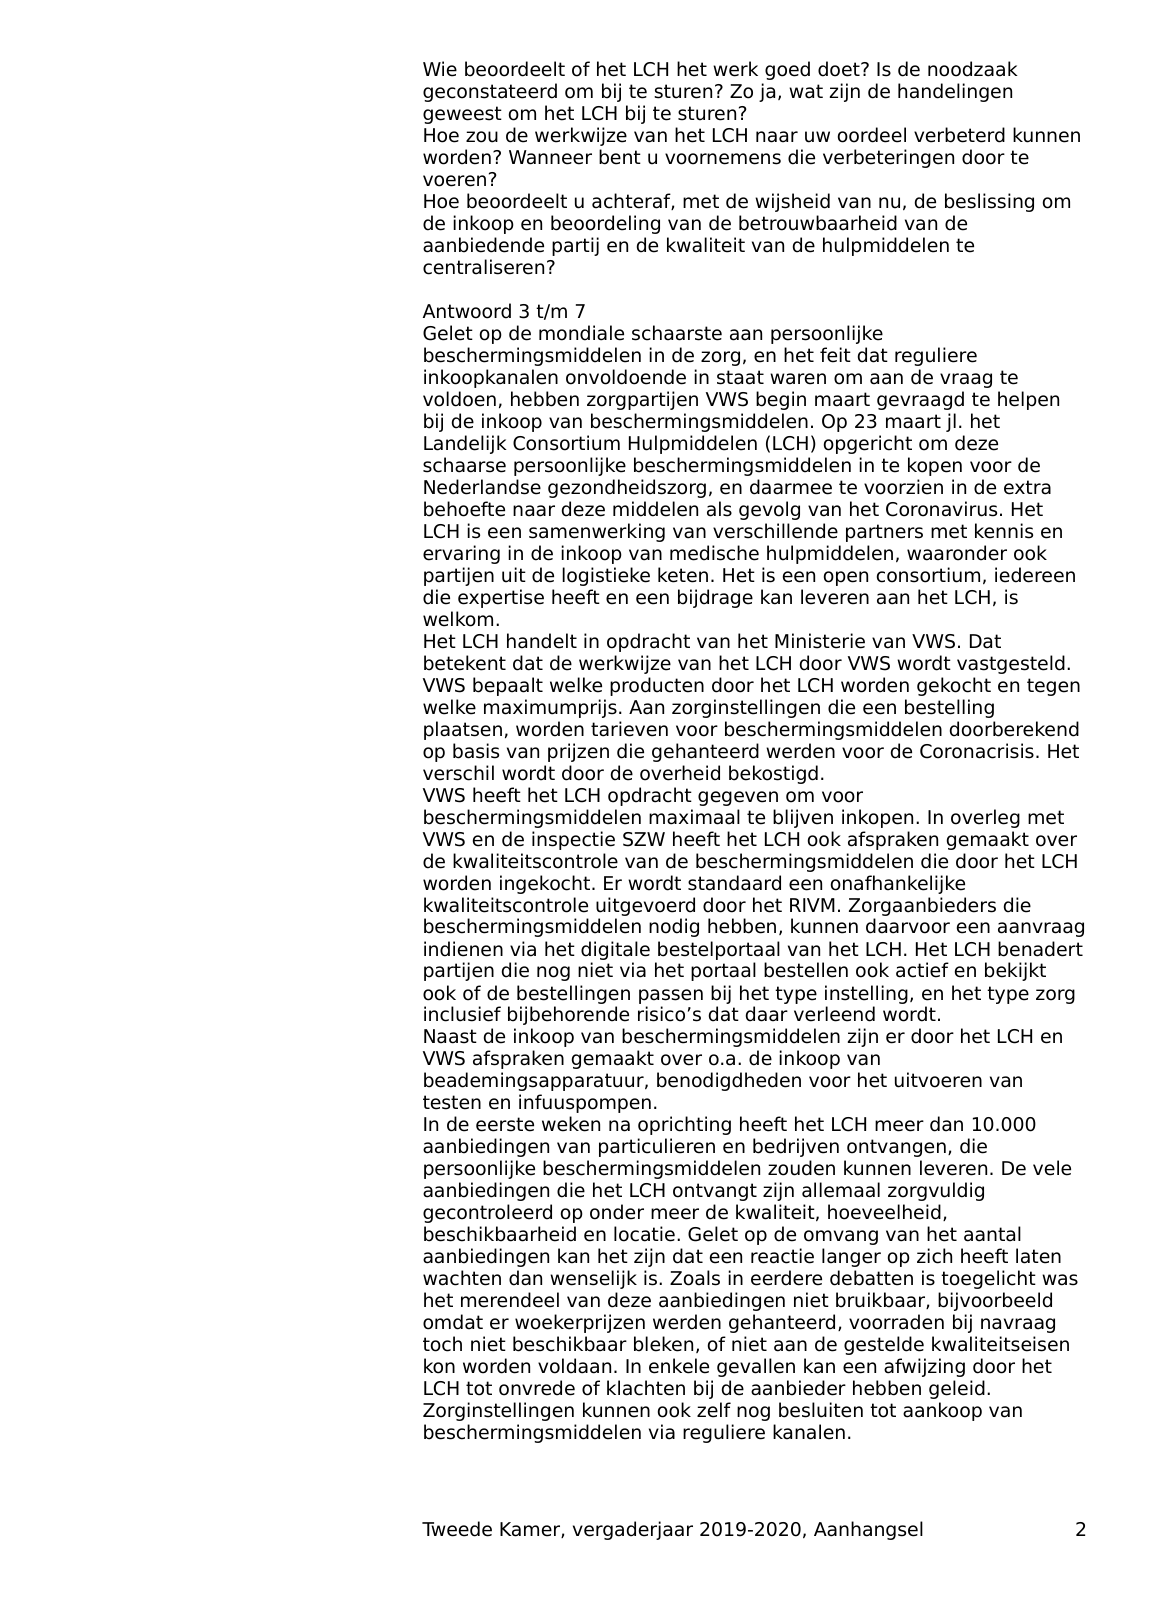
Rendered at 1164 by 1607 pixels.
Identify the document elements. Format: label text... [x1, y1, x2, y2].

text In de eerste weken na oprichting heeft het LCH meer dan 10.000 aanbiedingen van particulieren en bedrijven ontvangen, die persoonlijke beschermingsmiddelen zouden kunnen leveren. De vele aanbiedingen die het LCH ontvangt zijn allemaal zorgvuldig gecontroleerd op onder meer de kwaliteit, hoeveelheid, beschikbaarheid en locatie. Gelet op de omvang van het aantal aanbiedingen kan het zijn dat een reactie langer op zich heeft laten wachten dan wenselijk is. Zoals in eerdere debatten is toegelicht was het merendeel van deze aanbiedingen niet bruikbaar, bijvoorbeeld omdat er woekerprijzen werden gehanteerd, voorraden bij navraag toch niet beschikbaar bleken, of niet aan de gestelde kwaliteitseisen kon worden voldaan. In enkele gevallen kan een afwijzing door het LCH tot onvrede of klachten bij de aanbieder hebben geleid. Zorginstellingen kunnen ook zelf nog besluiten tot aankoop van beschermingsmiddelen via reguliere kanalen. [422, 1114, 1087, 1444]
text Hoe zou de werkwijze van het LCH naar uw oordeel verbeterd kunnen worden? Wanneer bent u voornemens die verbeteringen door te voeren? [422, 125, 1087, 191]
text Wie beoordeelt of het LCH het werk goed doet? Is de noodzaak geconstateerd om bij te sturen? Zo ja, wat zijn de handelingen geweest om het LCH bij te sturen? [422, 59, 1087, 125]
text Hoe beoordeelt u achteraf, met de wijsheid van nu, de beslissing om de inkoop en beoordeling van de betrouwbaarheid van de aanbiedende partij en de kwaliteit van de hulpmiddelen te centraliseren? [422, 191, 1087, 279]
text Antwoord 3 t/m 7 [422, 301, 1087, 323]
text Gelet op de mondiale schaarste aan persoonlijke beschermingsmiddelen in de zorg, en het feit dat reguliere inkoopkanalen onvoldoende in staat waren om aan de vraag te voldoen, hebben zorgpartijen VWS begin maart gevraagd te helpen bij de inkoop van beschermingsmiddelen. Op 23 maart jl. het Landelijk Consortium Hulpmiddelen (LCH) opgericht om deze schaarse persoonlijke beschermingsmiddelen in te kopen voor de Nederlandse gezondheidszorg, en daarmee te voorzien in de extra behoefte naar deze middelen als gevolg van het Coronavirus. Het LCH is een samenwerking van verschillende partners met kennis en ervaring in de inkoop van medische hulpmiddelen, waaronder ook partijen uit de logistieke keten. Het is een open consortium, iedereen die expertise heeft en een bijdrage kan leveren aan het LCH, is welkom. [422, 323, 1087, 631]
text Naast de inkoop van beschermingsmiddelen zijn er door het LCH en VWS afspraken gemaakt over o.a. de inkoop van beademingsapparatuur, benodigdheden voor het uitvoeren van testen en infuuspompen. [422, 1026, 1087, 1114]
text Het LCH handelt in opdracht van het Ministerie van VWS. Dat betekent dat de werkwijze van het LCH door VWS wordt vastgesteld. VWS bepaalt welke producten door het LCH worden gekocht en tegen welke maximumprijs. Aan zorginstellingen die een bestelling plaatsen, worden tarieven voor beschermingsmiddelen doorberekend op basis van prijzen die gehanteerd werden voor de Coronacrisis. Het verschil wordt door de overheid bekostigd. [422, 631, 1087, 784]
text VWS heeft het LCH opdracht gegeven om voor beschermingsmiddelen maximaal te blijven inkopen. In overleg met VWS en de inspectie SZW heeft het LCH ook afspraken gemaakt over de kwaliteitscontrole van de beschermingsmiddelen die door het LCH worden ingekocht. Er wordt standaard een onafhankelijke kwaliteitscontrole uitgevoerd door het RIVM. Zorgaanbieders die beschermingsmiddelen nodig hebben, kunnen daarvoor een aanvraag indienen via het digitale bestelportaal van het LCH. Het LCH benadert partijen die nog niet via het portaal bestellen ook actief en bekijkt ook of de bestellingen passen bij het type instelling, en het type zorg inclusief bijbehorende risico’s dat daar verleend wordt. [422, 784, 1087, 1026]
